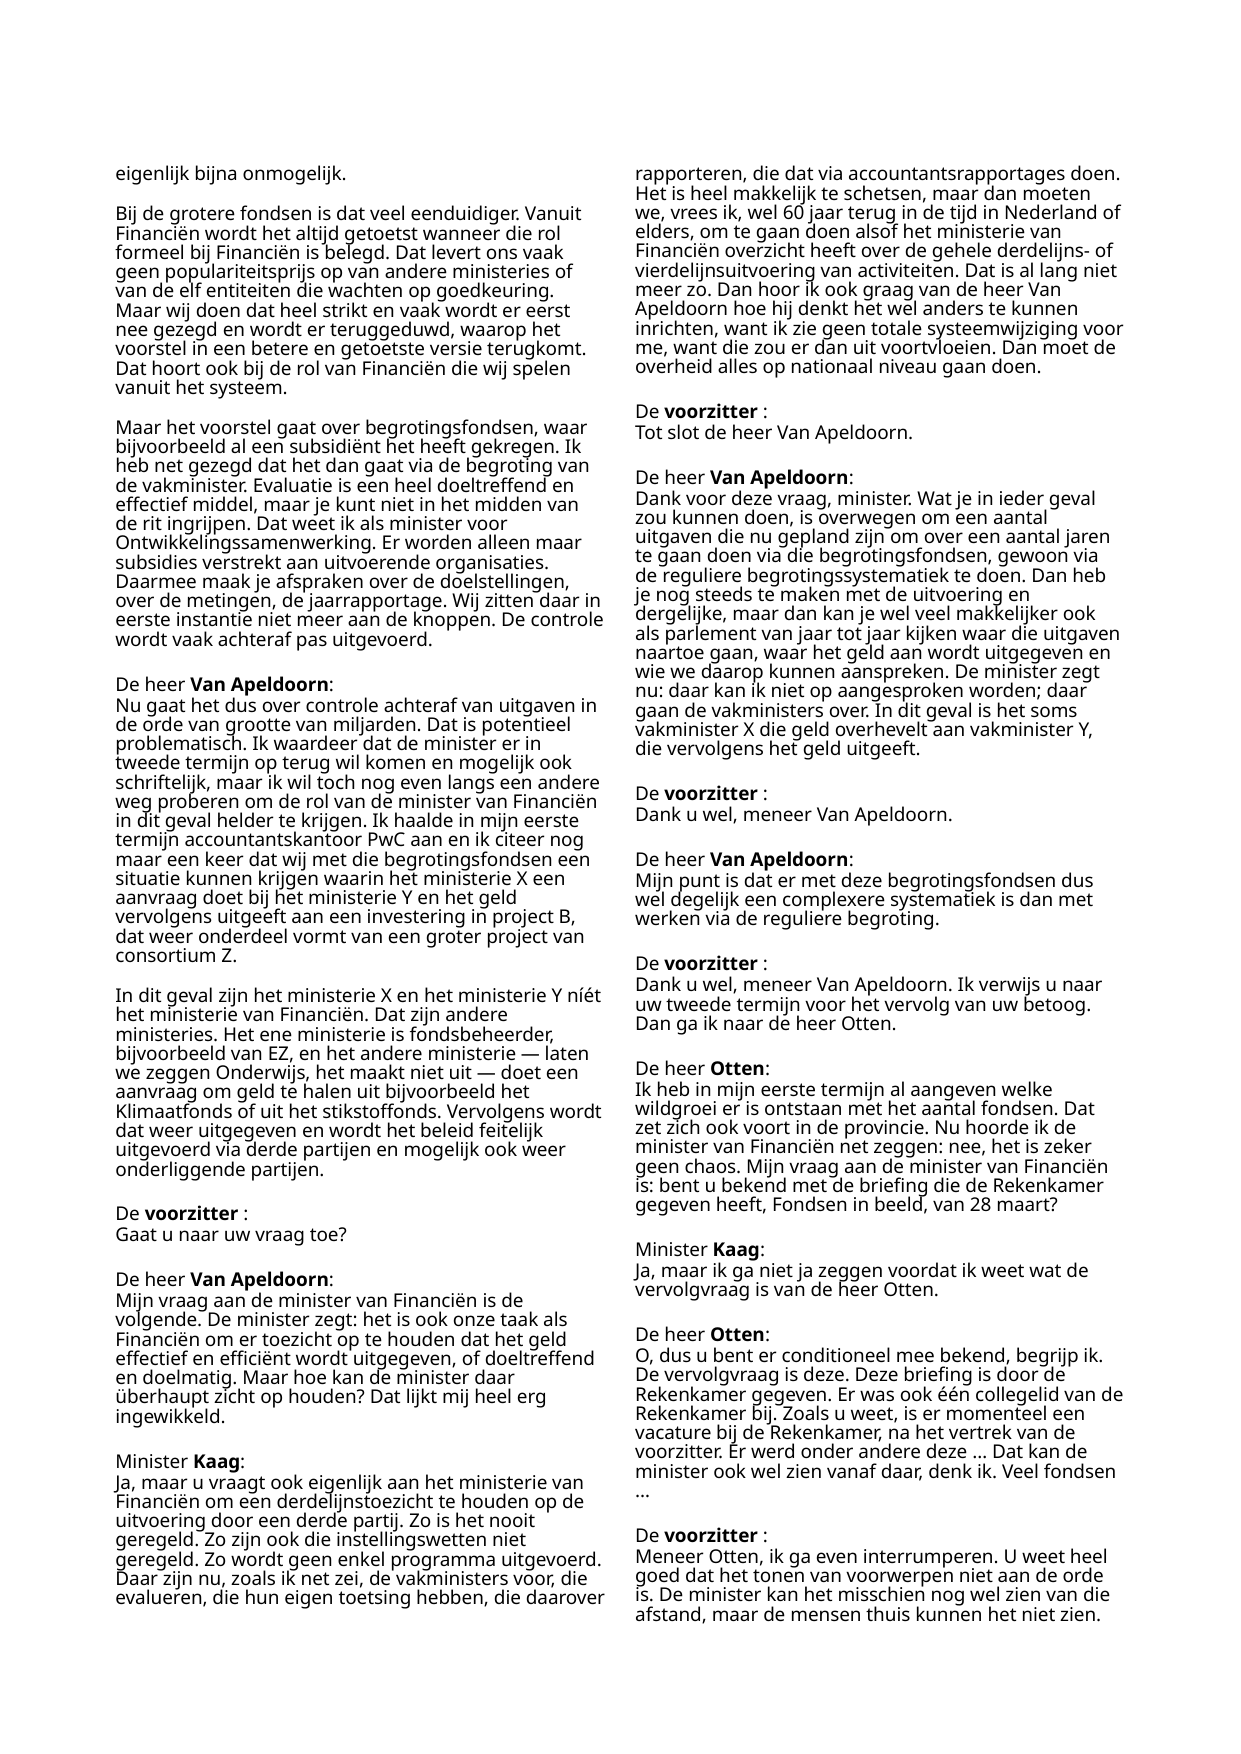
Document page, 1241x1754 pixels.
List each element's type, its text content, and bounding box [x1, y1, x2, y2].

text Maar het voorstel gaat over begrotingsfondsen, waar bijvoorbeeld al een subsidiënt het heeft gekregen. Ik heb net gezegd dat het dan gaat via de begroting van de vakminister. Evaluatie is een heel doeltreffend en effectief middel, maar je kunt niet in het midden van de rit ingrijpen. Dat weet ik als minister voor Ontwikkelingssamenwerking. Er worden alleen maar subsidies verstrekt aan uitvoerende organisaties. Daarmee maak je afspraken over de doelstellingen, over de metingen, de jaarrapportage. Wij zitten daar in eerste instantie niet meer aan de knoppen. De controle wordt vaak achteraf pas uitgevoerd. [115, 419, 605, 650]
text Mijn vraag aan de minister van Financiën is de volgende. De minister zegt: het is ook onze taak als Financiën om er toezicht op te houden dat het geld effectief en efficiënt wordt uitgegeven, of doeltreffend en doelmatig. Maar hoe kan de minister daar überhaupt zicht op houden? Dat lijkt mij heel erg ingewikkeld. [115, 1292, 605, 1427]
text rapporteren, die dat via accountantsrapportages doen. Het is heel makkelijk te schetsen, maar dan moeten we, vrees ik, wel 60 jaar terug in de tijd in Nederland of elders, om te gaan doen alsof het ministerie van Financiën overzicht heeft over de gehele derdelijns- of vierdelijnsuitvoering van activiteiten. Dat is al lang niet meer zo. Dan hoor ik ook graag van de heer Van Apeldoorn hoe hij denkt het wel anders te kunnen inrichten, want ik zie geen totale systeemwijziging voor me, want die zou er dan uit voortvloeien. Dan moet de overheid alles op nationaal niveau gaan doen. [635, 165, 1125, 377]
text eigenlijk bijna onmogelijk. [115, 165, 605, 184]
text De heer Van Apeldoorn: [635, 464, 1125, 490]
text De voorzitter : [635, 780, 1125, 806]
text Ja, maar ik ga niet ja zeggen voordat ik weet wat de vervolgvraag is van de heer Otten. [635, 1262, 1125, 1301]
text De voorzitter : [635, 398, 1125, 424]
text Gaat u naar uw vraag toe? [115, 1226, 605, 1246]
text De heer Otten: [635, 1055, 1125, 1081]
text De heer Otten: [635, 1321, 1125, 1347]
text Dank u wel, meneer Van Apeldoorn. Ik verwijs u naar uw tweede termijn voor het vervolg van uw betoog. Dan ga ik naar de heer Otten. [635, 976, 1125, 1034]
text Ja, maar u vraagt ook eigenlijk aan het ministerie van Financiën om een derdelijnstoezicht te houden op de uitvoering door een derde partij. Zo is het nooit geregeld. Zo zijn ook die instellingswetten niet geregeld. Zo wordt geen enkel programma uitgevoerd. Daar zijn nu, zoals ik net zei, de vakministers voor, die evalueren, die hun eigen toetsing hebben, die daarover [115, 1474, 605, 1608]
text O, dus u bent er conditioneel mee bekend, begrijp ik. De vervolgvraag is deze. Deze briefing is door de Rekenkamer gegeven. Er was ook één collegelid van de Rekenkamer bij. Zoals u weet, is er momenteel een vacature bij de Rekenkamer, na het vertrek van de voorzitter. Er werd onder andere deze … Dat kan de minister ook wel zien vanaf daar, denk ik. Veel fondsen … [635, 1347, 1125, 1501]
text De voorzitter : [115, 1201, 605, 1226]
text Minister Kaag: [635, 1236, 1125, 1262]
text De voorzitter : [635, 951, 1125, 976]
text De heer Van Apeldoorn: [115, 1266, 605, 1292]
text In dit geval zijn het ministerie X en het ministerie Y níét het ministerie van Financiën. Dat zijn andere ministeries. Het ene ministerie is fondsbeheerder, bijvoorbeeld van EZ, en het andere ministerie — laten we zeggen Onderwijs, het maakt niet uit — doet een aanvraag om geld te halen uit bijvoorbeeld het Klimaatfonds of uit het stikstoffonds. Vervolgens wordt dat weer uitgegeven en wordt het beleid feitelijk uitgevoerd via derde partijen en mogelijk ook weer onderliggende partijen. [115, 987, 605, 1180]
text De heer Van Apeldoorn: [115, 671, 605, 697]
text De voorzitter : [635, 1522, 1125, 1548]
text Dank voor deze vraag, minister. Wat je in ieder geval zou kunnen doen, is overwegen om een aantal uitgaven die nu gepland zijn om over een aantal jaren te gaan doen via die begrotingsfondsen, gewoon via de reguliere begrotingssystematiek te doen. Dan heb je nog steeds te maken met de uitvoering en dergelijke, maar dan kan je wel veel makkelijker ook als parlement van jaar tot jaar kijken waar die uitgaven naartoe gaan, waar het geld aan wordt uitgegeven en wie we daarop kunnen aanspreken. De minister zegt nu: daar kan ik niet op aangesproken worden; daar gaan de vakministers over. In dit geval is het soms vakminister X die geld overhevelt aan vakminister Y, die vervolgens het geld uitgeeft. [635, 490, 1125, 759]
text Minister Kaag: [115, 1448, 605, 1474]
text Mijn punt is dat er met deze begrotingsfondsen dus wel degelijk een complexere systematiek is dan met werken via de reguliere begroting. [635, 872, 1125, 930]
text Tot slot de heer Van Apeldoorn. [635, 424, 1125, 443]
text Nu gaat het dus over controle achteraf van uitgaven in de orde van grootte van miljarden. Dat is potentieel problematisch. Ik waardeer dat de minister er in tweede termijn op terug wil komen en mogelijk ook schriftelijk, maar ik wil toch nog even langs een andere weg proberen om de rol van de minister van Financiën in dit geval helder te krijgen. Ik haalde in mijn eerste termijn accountantskantoor PwC aan en ik citeer nog maar een keer dat wij met die begrotingsfondsen een situatie kunnen krijgen waarin het ministerie X een aanvraag doet bij het ministerie Y en het geld vervolgens uitgeeft aan een investering in project B, dat weer onderdeel vormt van een groter project van consortium Z. [115, 697, 605, 966]
text De heer Van Apeldoorn: [635, 846, 1125, 872]
text Bij de grotere fondsen is dat veel eenduidiger. Vanuit Financiën wordt het altijd getoetst wanneer die rol formeel bij Financiën is belegd. Dat levert ons vaak geen populariteitsprijs op van andere ministeries of van de elf entiteiten die wachten op goedkeuring. Maar wij doen dat heel strikt en vaak wordt er eerst nee gezegd en wordt er teruggeduwd, waarop het voorstel in een betere en getoetste versie terugkomt. Dat hoort ook bij de rol van Financiën die wij spelen vanuit het systeem. [115, 205, 605, 398]
text Dank u wel, meneer Van Apeldoorn. [635, 806, 1125, 825]
text Ik heb in mijn eerste termijn al aangeven welke wildgroei er is ontstaan met het aantal fondsen. Dat zet zich ook voort in de provincie. Nu hoorde ik de minister van Financiën net zeggen: nee, het is zeker geen chaos. Mijn vraag aan de minister van Financiën is: bent u bekend met de briefing die de Rekenkamer gegeven heeft, Fondsen in beeld, van 28 maart? [635, 1081, 1125, 1216]
text Meneer Otten, ik ga even interrumperen. U weet heel goed dat het tonen van voorwerpen niet aan de orde is. De minister kan het misschien nog wel zien van die afstand, maar de mensen thuis kunnen het niet zien. [635, 1548, 1125, 1625]
